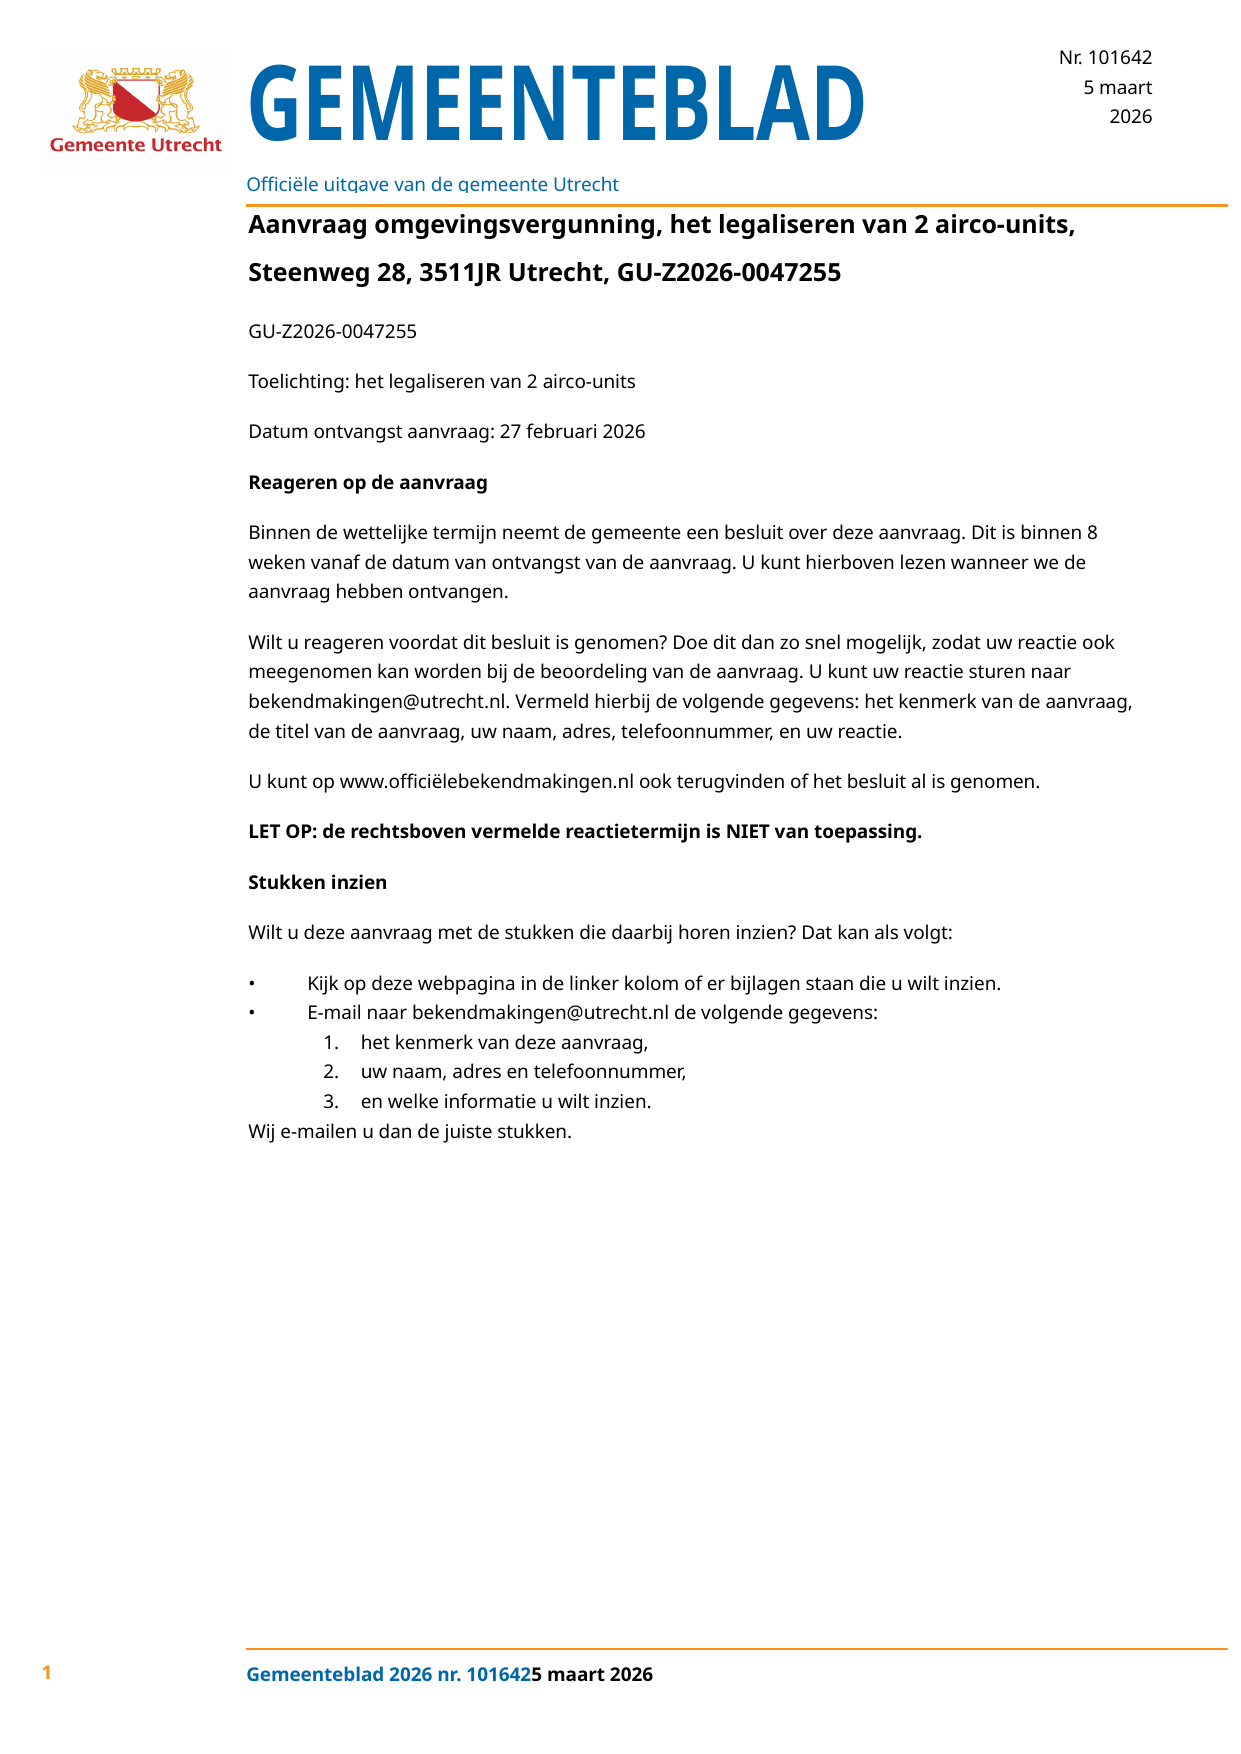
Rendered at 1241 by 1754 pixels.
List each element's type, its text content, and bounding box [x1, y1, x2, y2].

list Kijk op deze webpagina in de linker kolom of er bijlagen staan die u wilt inzien. [248, 970, 1152, 996]
text Binnen de wettelijke termijn neemt de gemeente een besluit over deze aanvraag. Dit is binnen 8 weken vanaf de datum van ontvangst van de aanvraag. U kunt hierboven lezen wanneer we de aanvraag hebben ontvangen. [248, 519, 1152, 604]
text Wilt u reageren voordat dit besluit is genomen? Doe dit dan zo snel mogelijk, zodat uw reactie ook meegenomen kan worden bij de beoordeling van de aanvraag. U kunt uw reactie sturen naar bekendmakingen@utrecht.nl. Vermeld hierbij de volgende gegevens: het kenmerk van de aanvraag, de titel van de aanvraag, uw naam, adres, telefoonnummer, en uw reactie. [248, 629, 1152, 744]
text Wilt u deze aanvraag met de stukken die daarbij horen inzien? Dat kan als volgt: [248, 919, 1152, 945]
text LET OP: de rechtsboven vermelde reactietermijn is NIET van toepassing. [248, 819, 1152, 844]
text Aanvraag omgevingsvergunning, het legaliseren van 2 airco-units, Steenweg 28, 3511JR Utrecht, GU-Z2026-0047255 [248, 207, 1152, 288]
list het kenmerk van deze aanvraag, [323, 1029, 1152, 1055]
text Datum ontvangst aanvraag: 27 februari 2026 [248, 419, 1152, 444]
list en welke informatie u wilt inzien. [323, 1088, 1152, 1114]
text GU-Z2026-0047255 [248, 318, 1152, 344]
text Reageren op de aanvraag [248, 469, 1152, 495]
text Wij e-mailen u dan de juiste stukken. [248, 1118, 1152, 1144]
text U kunt op www.officiëlebekendmakingen.nl ook terugvinden of het besluit al is genomen. [248, 768, 1152, 794]
text Toelichting: het legaliseren van 2 airco-units [248, 368, 1152, 394]
list uw naam, adres en telefoonnummer, [323, 1059, 1152, 1084]
text Stukken inzien [248, 869, 1152, 895]
list E-mail naar bekendmakingen@utrecht.nl de volgende gegevens: [248, 999, 1152, 1025]
picture [41, 47, 231, 172]
